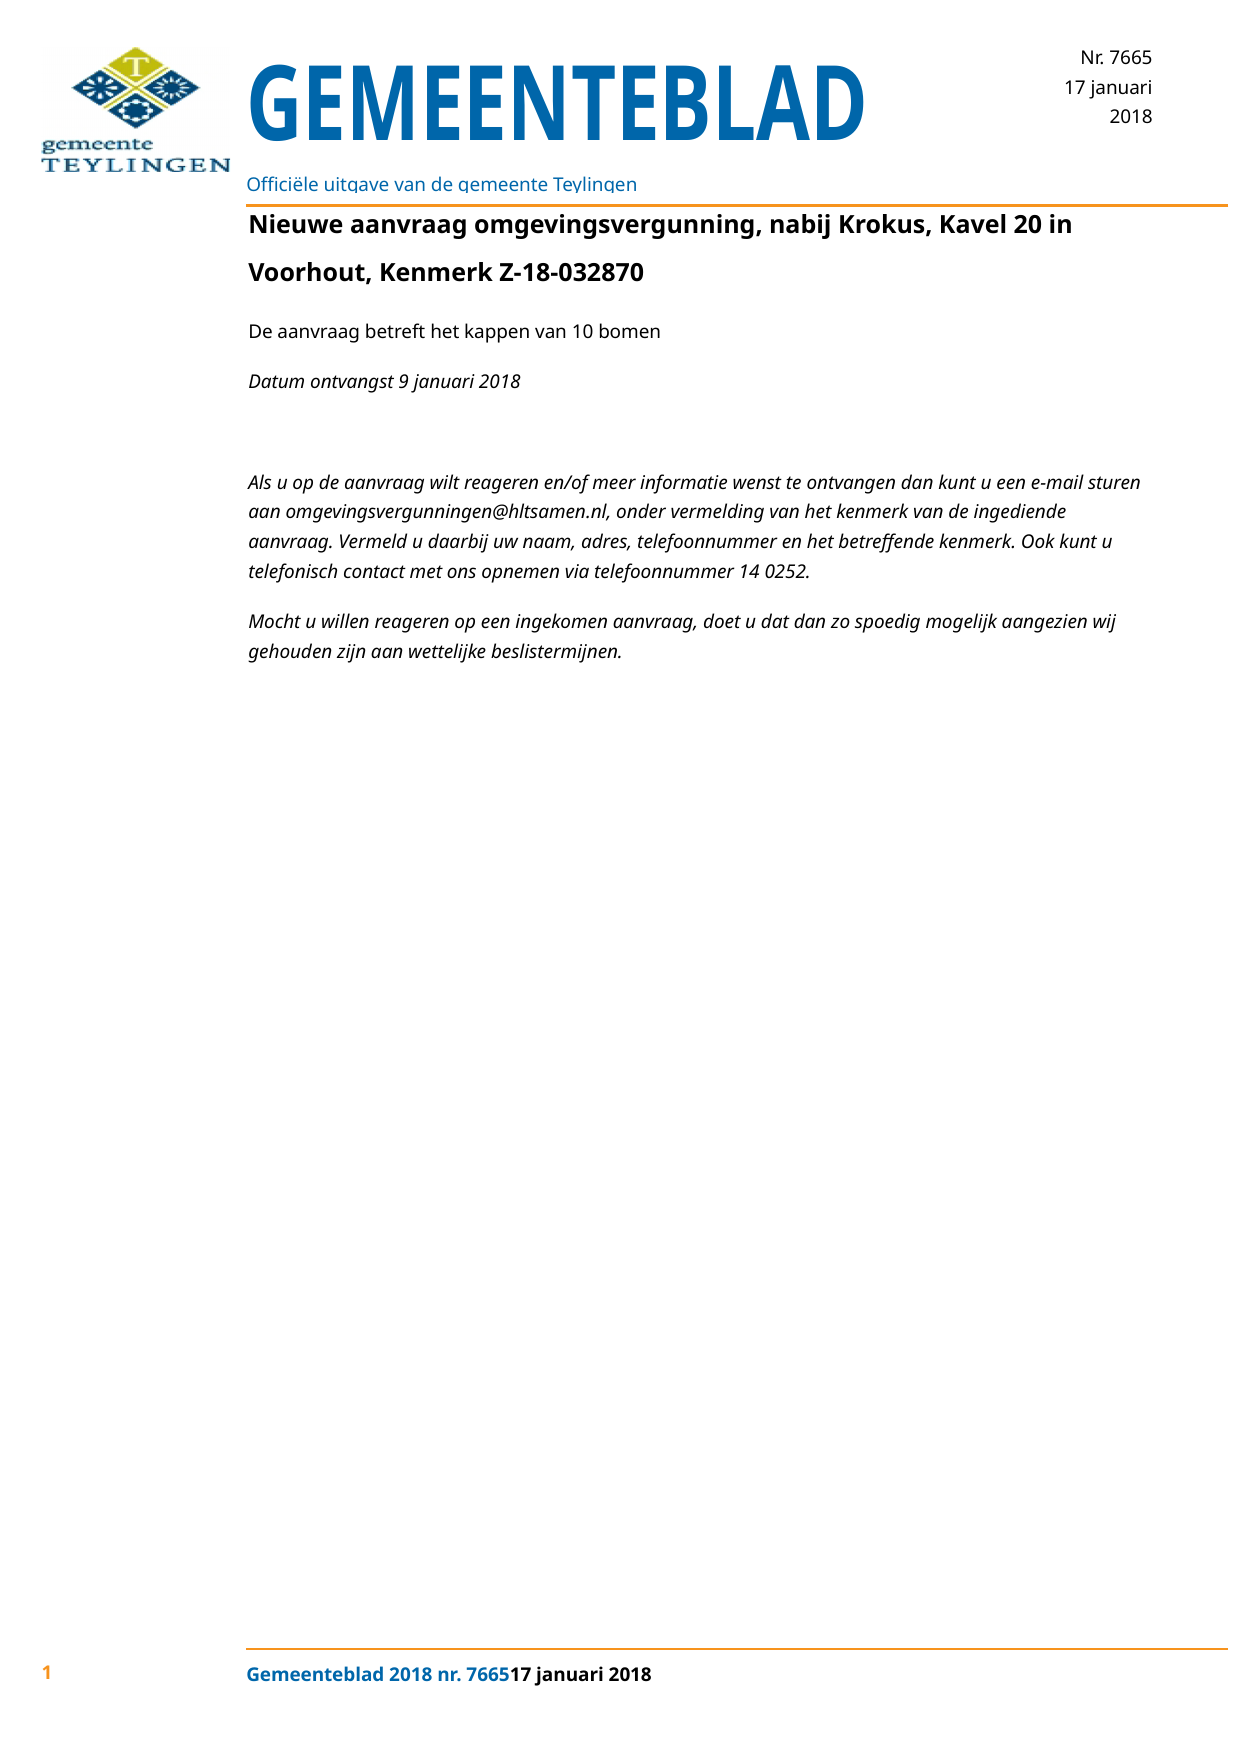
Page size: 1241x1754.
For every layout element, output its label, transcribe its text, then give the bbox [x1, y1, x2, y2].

text De aanvraag betreft het kappen van 10 bomen [248, 318, 1152, 344]
text Mocht u willen reageren op een ingekomen aanvraag, doet u dat dan zo spoedig mogelijk aangezien wij gehouden zijn aan wettelijke beslistermijnen. [248, 608, 1152, 664]
text Nieuwe aanvraag omgevingsvergunning, nabij Krokus, Kavel 20 in Voorhout, Kenmerk Z-18-032870 [248, 207, 1152, 288]
text Datum ontvangst 9 januari 2018 [248, 368, 1152, 394]
text Als u op de aanvraag wilt reageren en/of meer informatie wenst te ontvangen dan kunt u een e-mail sturen aan omgevingsvergunningen@hltsamen.nl, onder vermelding van het kenmerk van de ingediende aanvraag. Vermeld u daarbij uw naam, adres, telefoonnummer en het betreffende kenmerk. Ook kunt u telefonisch contact met ons opnemen via telefoonnummer 14 0252. [248, 469, 1152, 584]
picture [41, 47, 231, 172]
